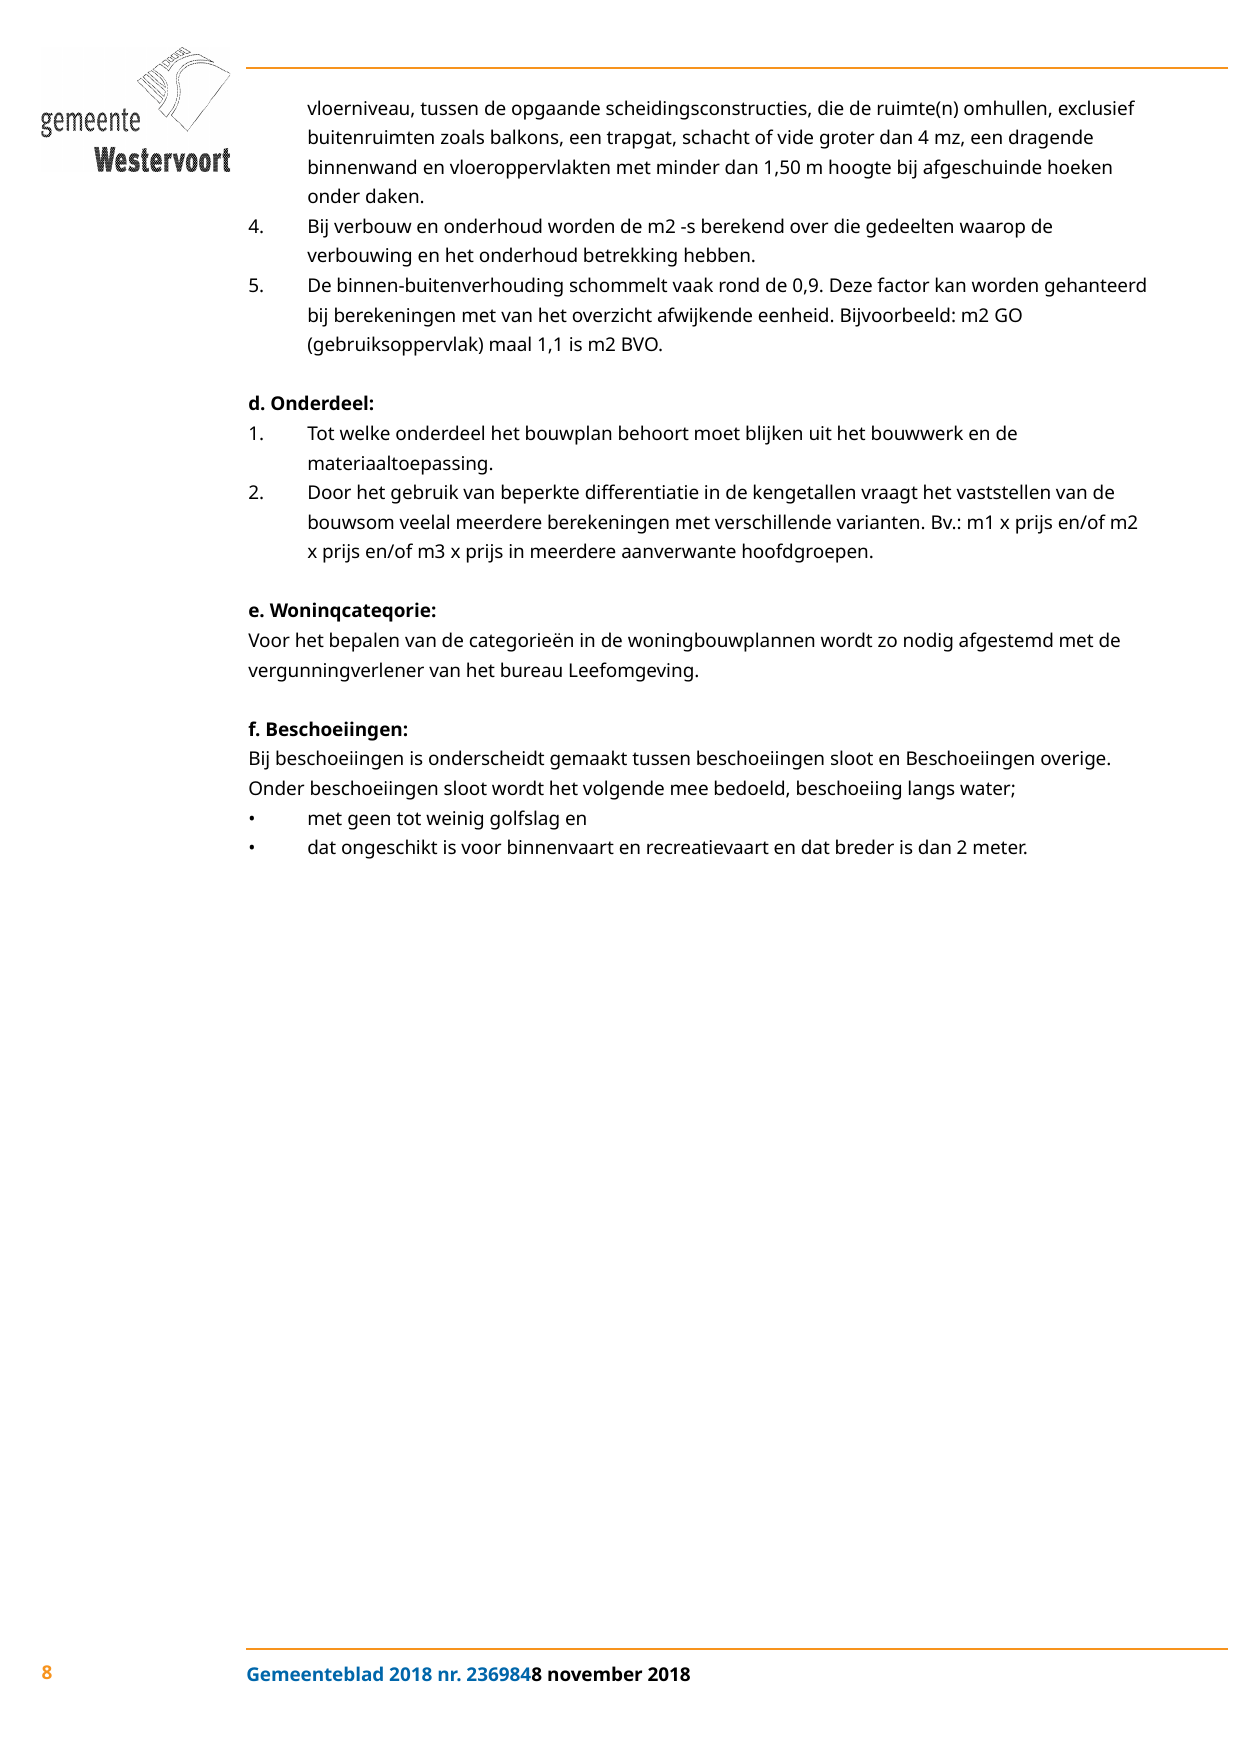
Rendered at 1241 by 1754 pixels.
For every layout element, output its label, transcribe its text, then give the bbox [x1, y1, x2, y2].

list Door het gebruik van beperkte differentiatie in de kengetallen vraagt het vaststellen van de bouwsom veelal meerdere berekeningen met verschillende varianten. Bv.: m1 x prijs en/of m2 x prijs en/of m3 x prijs in meerdere aanverwante hoofdgroepen. [248, 479, 1152, 564]
list vloerniveau, tussen de opgaande scheidingsconstructies, die de ruimte(n) omhullen, exclusief buitenruimten zoals balkons, een trapgat, schacht of vide groter dan 4 mz, een dragende binnenwand en vloeroppervlakten met minder dan 1,50 m hoogte bij afgeschuinde hoeken onder daken. [248, 95, 1152, 209]
list Bij verbouw en onderhoud worden de m2 -s berekend over die gedeelten waarop de verbouwing en het onderhoud betrekking hebben. [248, 213, 1152, 268]
picture [41, 47, 231, 172]
text d. Onderdeel: [248, 391, 1152, 416]
text f. Beschoeiingen: [248, 716, 1152, 742]
text Voor het bepalen van de categorieën in de woningbouwplannen wordt zo nodig afgestemd met de vergunningverlener van het bureau Leefomgeving. [248, 627, 1152, 683]
list met geen tot weinig golfslag en [248, 805, 1152, 831]
list Tot welke onderdeel het bouwplan behoort moet blijken uit het bouwwerk en de materiaaltoepassing. [248, 420, 1152, 476]
text e. Woninqcateqorie: [248, 598, 1152, 623]
list dat ongeschikt is voor binnenvaart en recreatievaart en dat breder is dan 2 meter. [248, 834, 1152, 860]
text Bij beschoeiingen is onderscheidt gemaakt tussen beschoeiingen sloot en Beschoeiingen overige. Onder beschoeiingen sloot wordt het volgende mee bedoeld, beschoeiing langs water; [248, 746, 1152, 801]
list De binnen-buitenverhouding schommelt vaak rond de 0,9. Deze factor kan worden gehanteerd bij berekeningen met van het overzicht afwijkende eenheid. Bijvoorbeeld: m2 GO (gebruiksoppervlak) maal 1,1 is m2 BVO. [248, 272, 1152, 357]
